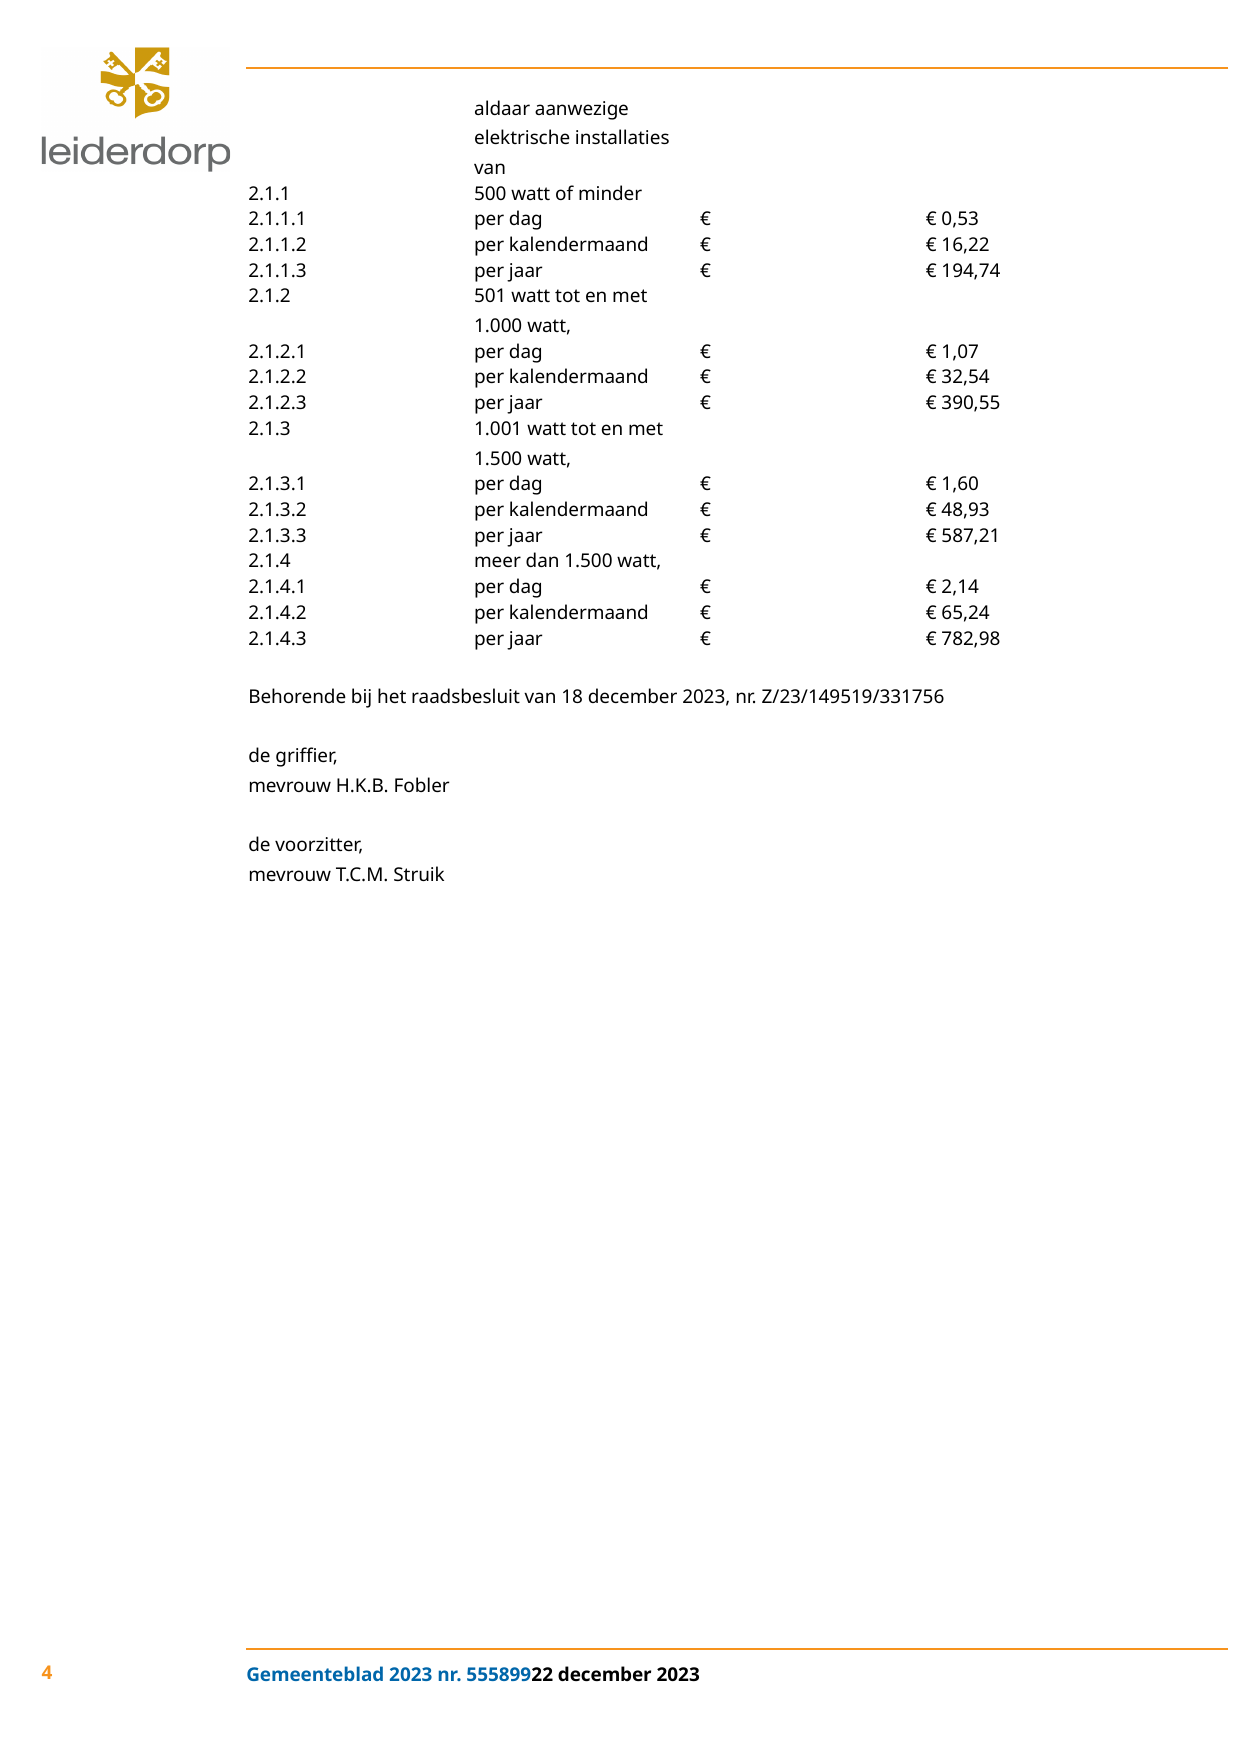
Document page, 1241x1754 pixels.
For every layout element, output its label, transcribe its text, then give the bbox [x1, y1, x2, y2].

table_cell 1.001 watt tot en met 1.500 watt, [474, 415, 700, 470]
table_cell € 1,07 [926, 338, 1152, 364]
table_cell per dag [474, 573, 700, 599]
table_cell € [700, 231, 926, 257]
table_cell [926, 180, 1152, 205]
table_cell 2.1.4 [248, 548, 474, 573]
table_cell 2.1.1 [248, 180, 474, 205]
picture [41, 47, 231, 172]
table_cell per kalendermaand [474, 231, 700, 257]
table_cell 2.1.4.2 [248, 599, 474, 625]
table_cell 501 watt tot en met 1.000 watt, [474, 283, 700, 338]
table_cell per dag [474, 338, 700, 364]
table_cell € 48,93 [926, 496, 1152, 522]
table_cell € 0,53 [926, 205, 1152, 231]
table_cell 2.1.1.3 [248, 257, 474, 283]
table_cell meer dan 1.500 watt, [474, 548, 700, 573]
table_cell € [700, 522, 926, 548]
table_cell 2.1.2.1 [248, 338, 474, 364]
table_cell € [700, 257, 926, 283]
table_cell per jaar [474, 522, 700, 548]
table_cell € 16,22 [926, 231, 1152, 257]
table_cell 2.1.2 [248, 283, 474, 338]
table_cell 2.1.1.1 [248, 205, 474, 231]
table_cell 2.1.3.2 [248, 496, 474, 522]
table_cell € 2,14 [926, 573, 1152, 599]
table_cell € [700, 625, 926, 651]
table_header [248, 95, 474, 180]
text mevrouw T.C.M. Struik [248, 861, 1152, 887]
table_cell per jaar [474, 625, 700, 651]
table_header aldaar aanwezige elektrische installaties van [474, 95, 700, 180]
table_cell € [700, 205, 926, 231]
text de voorzitter, [248, 831, 1152, 857]
table_cell € [700, 573, 926, 599]
table_cell per jaar [474, 257, 700, 283]
table_cell per dag [474, 470, 700, 496]
table_cell per jaar [474, 389, 700, 415]
table_cell [700, 180, 926, 205]
text de griffier, [248, 742, 1152, 768]
text mevrouw H.K.B. Fobler [248, 772, 1152, 798]
table_cell € [700, 599, 926, 625]
table_cell € 1,60 [926, 470, 1152, 496]
table_cell [926, 548, 1152, 573]
table_cell 2.1.3.1 [248, 470, 474, 496]
table_cell 2.1.3.3 [248, 522, 474, 548]
text Behorende bij het raadsbesluit van 18 december 2023, nr. Z/23/149519/331756 [248, 683, 1152, 709]
table_cell [926, 415, 1152, 470]
table_cell [700, 415, 926, 470]
table_cell € [700, 496, 926, 522]
table_cell € 587,21 [926, 522, 1152, 548]
table_cell per dag [474, 205, 700, 231]
table_cell € 194,74 [926, 257, 1152, 283]
table_cell 2.1.2.3 [248, 389, 474, 415]
table_cell € [700, 389, 926, 415]
table_cell 2.1.4.1 [248, 573, 474, 599]
table_cell [700, 283, 926, 338]
table_cell € [700, 470, 926, 496]
table_cell € 390,55 [926, 389, 1152, 415]
table_cell € [700, 364, 926, 389]
table_cell € 782,98 [926, 625, 1152, 651]
table_cell 2.1.1.2 [248, 231, 474, 257]
table_cell € [700, 338, 926, 364]
table_cell € 32,54 [926, 364, 1152, 389]
table_cell 2.1.3 [248, 415, 474, 470]
table_header [926, 95, 1152, 180]
table_cell per kalendermaand [474, 496, 700, 522]
table_header [700, 95, 926, 180]
table_cell [700, 548, 926, 573]
table_cell € 65,24 [926, 599, 1152, 625]
table_cell 2.1.2.2 [248, 364, 474, 389]
table_cell per kalendermaand [474, 364, 700, 389]
table_cell [926, 283, 1152, 338]
table_cell 500 watt of minder [474, 180, 700, 205]
table_cell per kalendermaand [474, 599, 700, 625]
table_cell 2.1.4.3 [248, 625, 474, 651]
